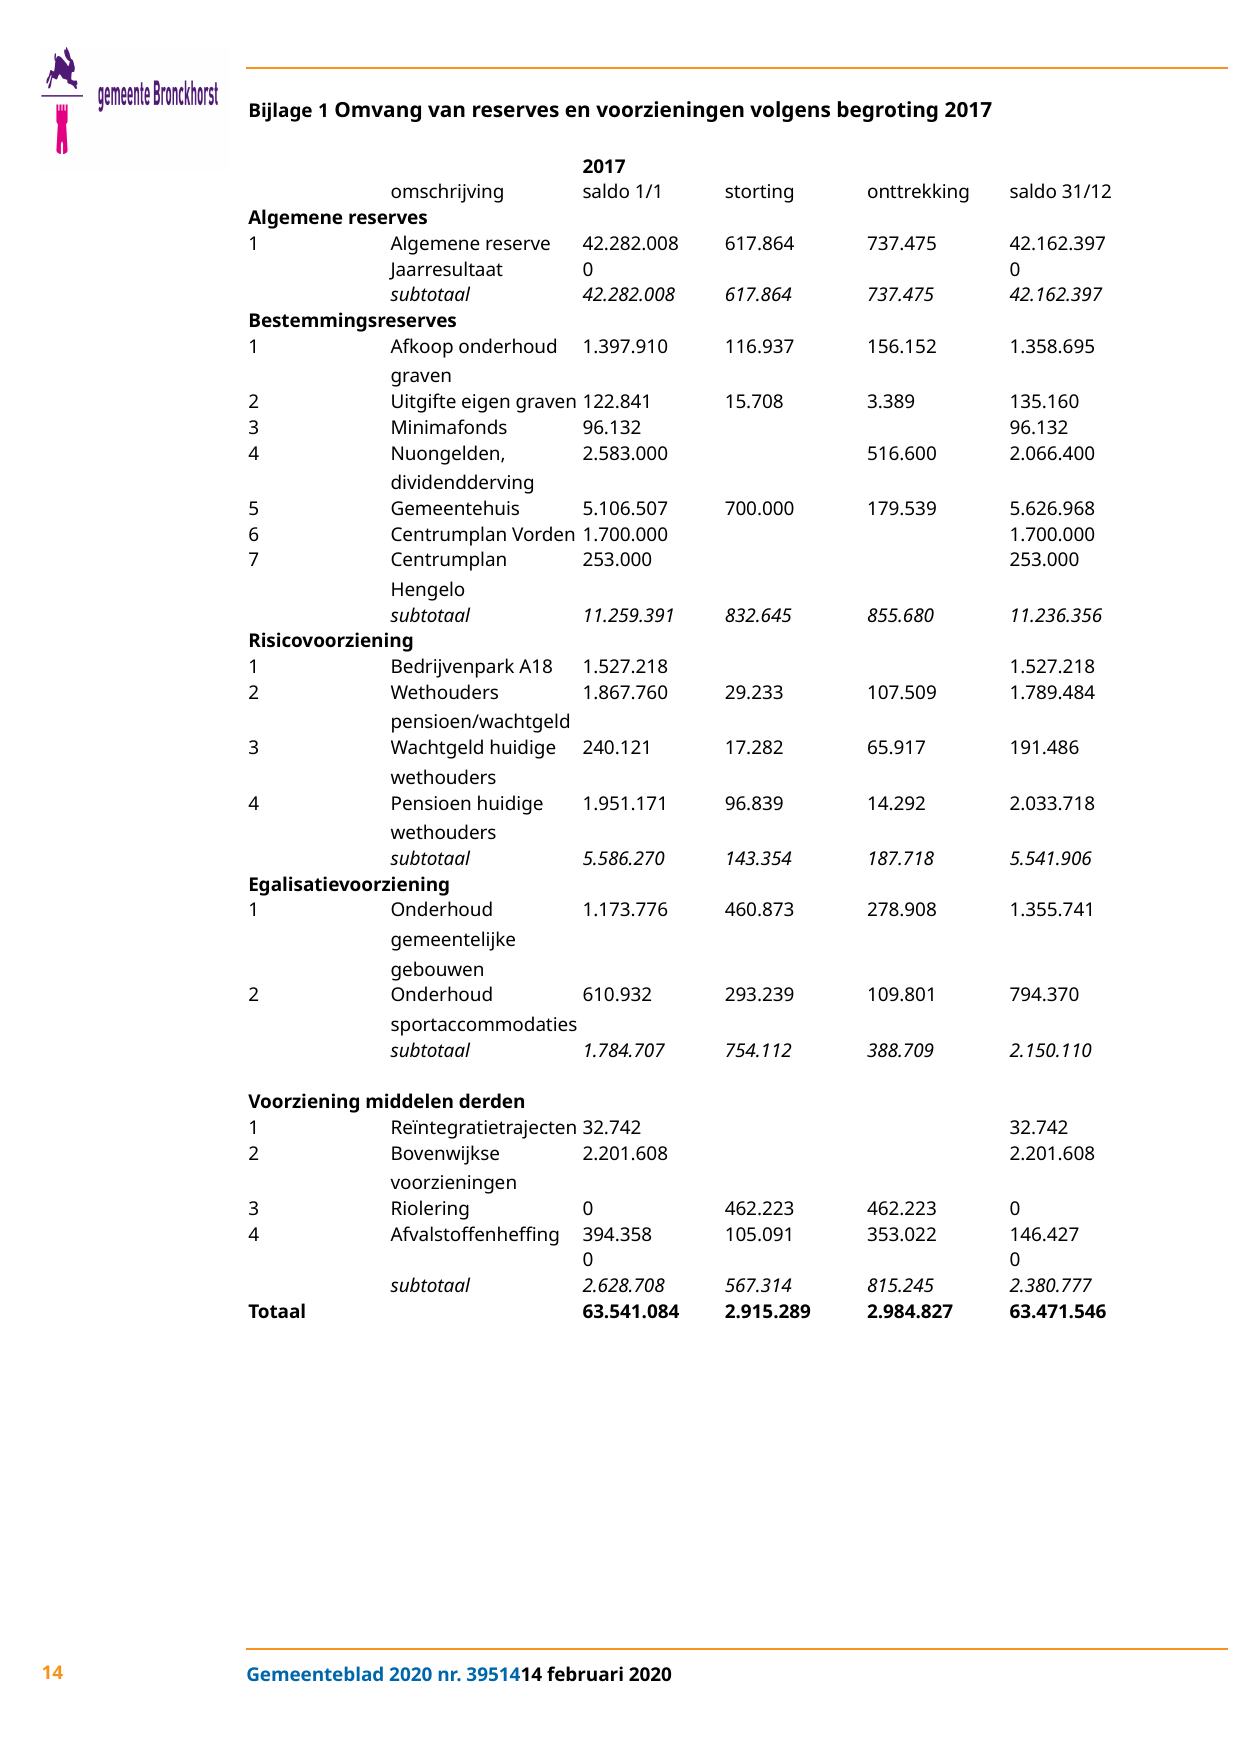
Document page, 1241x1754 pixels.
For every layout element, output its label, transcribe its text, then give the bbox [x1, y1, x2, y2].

table_cell Bovenwijkse voorzieningen [390, 1140, 582, 1195]
table_cell [725, 1246, 867, 1272]
table_header 2017 [582, 153, 1152, 179]
table_cell 462.223 [867, 1195, 1009, 1221]
table_cell [1009, 205, 1152, 230]
table_cell [725, 256, 867, 282]
table_cell 2 [248, 981, 390, 1037]
table_cell 143.354 [725, 845, 867, 871]
table_cell 179.539 [867, 495, 1009, 521]
table_cell 516.600 [867, 440, 1009, 495]
table_cell Wethouders pensioen/wachtgeld [390, 679, 582, 734]
table_cell [248, 282, 390, 307]
table_cell Afvalstoffenheffing [390, 1221, 582, 1246]
table_cell 42.162.397 [1009, 282, 1152, 307]
table_cell Totaal [248, 1298, 582, 1324]
table_cell subtotaal [390, 845, 582, 871]
table_cell [867, 521, 1009, 547]
table_cell Nuongelden, dividendderving [390, 440, 582, 495]
table_cell onttrekking [867, 179, 1009, 204]
table_cell 5 [248, 495, 390, 521]
table_cell 1.355.741 [1009, 897, 1152, 981]
table_cell 2 [248, 389, 390, 414]
table_cell 105.091 [725, 1221, 867, 1246]
table_cell subtotaal [390, 602, 582, 628]
table_cell [867, 1088, 1009, 1114]
table_cell [248, 179, 390, 204]
table_cell saldo 31/12 [1009, 179, 1152, 204]
table_cell subtotaal [390, 282, 582, 307]
table_cell 2.583.000 [582, 440, 724, 495]
table_cell 293.239 [725, 981, 867, 1037]
table_cell 5.106.507 [582, 495, 724, 521]
table_cell 2.380.777 [1009, 1272, 1152, 1298]
table_cell [1009, 1063, 1152, 1088]
table_cell 156.152 [867, 333, 1009, 388]
table_cell 14.292 [867, 790, 1009, 845]
table_cell 700.000 [725, 495, 867, 521]
table_cell [1009, 628, 1152, 653]
table_cell storting [725, 179, 867, 204]
table_cell 15.708 [725, 389, 867, 414]
table_cell saldo 1/1 [582, 179, 724, 204]
table_cell 388.709 [867, 1037, 1009, 1062]
table_cell subtotaal [390, 1037, 582, 1062]
table_cell 63.471.546 [1009, 1298, 1152, 1324]
table_cell 1.700.000 [582, 521, 724, 547]
table_cell 462.223 [725, 1195, 867, 1221]
table_cell 617.864 [725, 282, 867, 307]
table_cell 32.742 [582, 1114, 724, 1140]
table_cell 0 [582, 256, 724, 282]
table_cell 0 [1009, 1246, 1152, 1272]
table_cell 253.000 [1009, 547, 1152, 602]
table_cell 29.233 [725, 679, 867, 734]
table_cell 4 [248, 1221, 390, 1246]
table_cell 32.742 [1009, 1114, 1152, 1140]
table_cell 353.022 [867, 1221, 1009, 1246]
table_cell Risicovoorziening [248, 628, 582, 653]
table_cell 2.984.827 [867, 1298, 1009, 1324]
table_cell 794.370 [1009, 981, 1152, 1037]
table_cell 1 [248, 1114, 390, 1140]
table_cell [248, 1272, 390, 1298]
table_cell 1 [248, 230, 390, 256]
table_cell Riolering [390, 1195, 582, 1221]
table_cell 1.527.218 [1009, 654, 1152, 679]
table_cell [725, 628, 867, 653]
table_cell [725, 1140, 867, 1195]
table_cell [1009, 871, 1152, 897]
table_cell [867, 1114, 1009, 1140]
table_cell 63.541.084 [582, 1298, 724, 1324]
table_cell 42.282.008 [582, 282, 724, 307]
table_cell Pensioen huidige wethouders [390, 790, 582, 845]
table_cell 2.201.608 [582, 1140, 724, 1195]
table_cell [582, 1088, 724, 1114]
table_cell 2.033.718 [1009, 790, 1152, 845]
table_cell [867, 308, 1009, 333]
table_cell 5.626.968 [1009, 495, 1152, 521]
table_cell 4 [248, 440, 390, 495]
table_cell 2.201.608 [1009, 1140, 1152, 1195]
table_cell 0 [582, 1195, 724, 1221]
table_cell Algemene reserve [390, 230, 582, 256]
table_cell 122.841 [582, 389, 724, 414]
table_cell 737.475 [867, 282, 1009, 307]
table_cell [725, 440, 867, 495]
table_cell Onderhoud gemeentelijke gebouwen [390, 897, 582, 981]
table_cell [1009, 1088, 1152, 1114]
table_cell [248, 845, 390, 871]
table_cell [725, 871, 867, 897]
table_cell [1009, 308, 1152, 333]
table_cell Jaarresultaat [390, 256, 582, 282]
table_cell [867, 1063, 1009, 1088]
table_cell Centrumplan Hengelo [390, 547, 582, 602]
table_cell [867, 871, 1009, 897]
table_cell 187.718 [867, 845, 1009, 871]
table_cell 191.486 [1009, 735, 1152, 790]
table_cell 3 [248, 735, 390, 790]
table_cell Bestemmingsreserves [248, 308, 582, 333]
table_cell 278.908 [867, 897, 1009, 981]
table_cell [867, 547, 1009, 602]
table_cell [867, 414, 1009, 440]
text Bijlage 1 Omvang van reserves en voorzieningen volgens begroting 2017 [248, 95, 1152, 123]
table_cell Voorziening middelen derden [248, 1088, 582, 1114]
table_cell 7 [248, 547, 390, 602]
table_cell 832.645 [725, 602, 867, 628]
table_cell 2.915.289 [725, 1298, 867, 1324]
table_cell [867, 1246, 1009, 1272]
table_cell 11.259.391 [582, 602, 724, 628]
table_cell [248, 602, 390, 628]
table_cell 567.314 [725, 1272, 867, 1298]
table_cell 146.427 [1009, 1221, 1152, 1246]
table_cell 96.132 [582, 414, 724, 440]
table_cell [725, 205, 867, 230]
table_cell 109.801 [867, 981, 1009, 1037]
table_cell [867, 256, 1009, 282]
table_cell 1.527.218 [582, 654, 724, 679]
table_cell [248, 1037, 390, 1062]
table_cell 240.121 [582, 735, 724, 790]
table_cell Centrumplan Vorden [390, 521, 582, 547]
table_cell 1 [248, 897, 390, 981]
table_cell 737.475 [867, 230, 1009, 256]
table_cell [725, 414, 867, 440]
table_cell 6 [248, 521, 390, 547]
table_cell 754.112 [725, 1037, 867, 1062]
table_cell [867, 654, 1009, 679]
table_cell 1.784.707 [582, 1037, 724, 1062]
table_cell [725, 1088, 867, 1114]
table_cell 610.932 [582, 981, 724, 1037]
table_cell [582, 308, 724, 333]
table_cell [248, 256, 390, 282]
table_cell Onderhoud sportaccommodaties [390, 981, 582, 1037]
table_cell Uitgifte eigen graven [390, 389, 582, 414]
table_cell [867, 628, 1009, 653]
table_cell 96.132 [1009, 414, 1152, 440]
table_cell 42.162.397 [1009, 230, 1152, 256]
table_cell Wachtgeld huidige wethouders [390, 735, 582, 790]
table_cell 42.282.008 [582, 230, 724, 256]
table_cell 1 [248, 654, 390, 679]
table_cell 815.245 [867, 1272, 1009, 1298]
table_cell 3 [248, 1195, 390, 1221]
table_cell 3 [248, 414, 390, 440]
table_cell 1.397.910 [582, 333, 724, 388]
table_cell Egalisatievoorziening [248, 871, 582, 897]
table_cell [867, 1140, 1009, 1195]
table_cell [390, 1246, 582, 1272]
table_cell [725, 1063, 867, 1088]
table_cell 855.680 [867, 602, 1009, 628]
table_cell [582, 628, 724, 653]
table_cell [248, 1246, 390, 1272]
table_cell 1.173.776 [582, 897, 724, 981]
table_cell 1.700.000 [1009, 521, 1152, 547]
table_cell 116.937 [725, 333, 867, 388]
table_cell 1.789.484 [1009, 679, 1152, 734]
table_cell 0 [582, 1246, 724, 1272]
table_cell 2.066.400 [1009, 440, 1152, 495]
table_cell Minimafonds [390, 414, 582, 440]
table_cell omschrijving [390, 179, 582, 204]
table_cell [390, 1063, 582, 1088]
table_cell 460.873 [725, 897, 867, 981]
table_cell 0 [1009, 1195, 1152, 1221]
table_cell Reïntegratietrajecten [390, 1114, 582, 1140]
table_cell [725, 654, 867, 679]
table_cell 96.839 [725, 790, 867, 845]
table_cell 617.864 [725, 230, 867, 256]
table_cell 2.628.708 [582, 1272, 724, 1298]
table_cell [725, 308, 867, 333]
table_cell 0 [1009, 256, 1152, 282]
table_cell 135.160 [1009, 389, 1152, 414]
table_cell Algemene reserves [248, 205, 582, 230]
table_cell Gemeentehuis [390, 495, 582, 521]
table_cell 2.150.110 [1009, 1037, 1152, 1062]
table_cell [725, 547, 867, 602]
table_cell 1.358.695 [1009, 333, 1152, 388]
table_cell 2 [248, 1140, 390, 1195]
picture [41, 47, 231, 172]
table_cell 107.509 [867, 679, 1009, 734]
table_cell 11.236.356 [1009, 602, 1152, 628]
table_cell [867, 205, 1009, 230]
table_cell 17.282 [725, 735, 867, 790]
table_cell subtotaal [390, 1272, 582, 1298]
table_cell 253.000 [582, 547, 724, 602]
table_header [248, 153, 582, 179]
table_cell Bedrijvenpark A18 [390, 654, 582, 679]
table_cell [248, 1063, 390, 1088]
table_cell 1 [248, 333, 390, 388]
table_cell 2 [248, 679, 390, 734]
table_cell [725, 1114, 867, 1140]
table_cell [582, 205, 724, 230]
table_cell [582, 871, 724, 897]
table_cell [582, 1063, 724, 1088]
table_cell 394.358 [582, 1221, 724, 1246]
table_cell Afkoop onderhoud graven [390, 333, 582, 388]
table_cell 65.917 [867, 735, 1009, 790]
table_cell [725, 521, 867, 547]
table_cell 5.541.906 [1009, 845, 1152, 871]
table_cell 3.389 [867, 389, 1009, 414]
table_cell 4 [248, 790, 390, 845]
table_cell 1.951.171 [582, 790, 724, 845]
table_cell 5.586.270 [582, 845, 724, 871]
table_cell 1.867.760 [582, 679, 724, 734]
